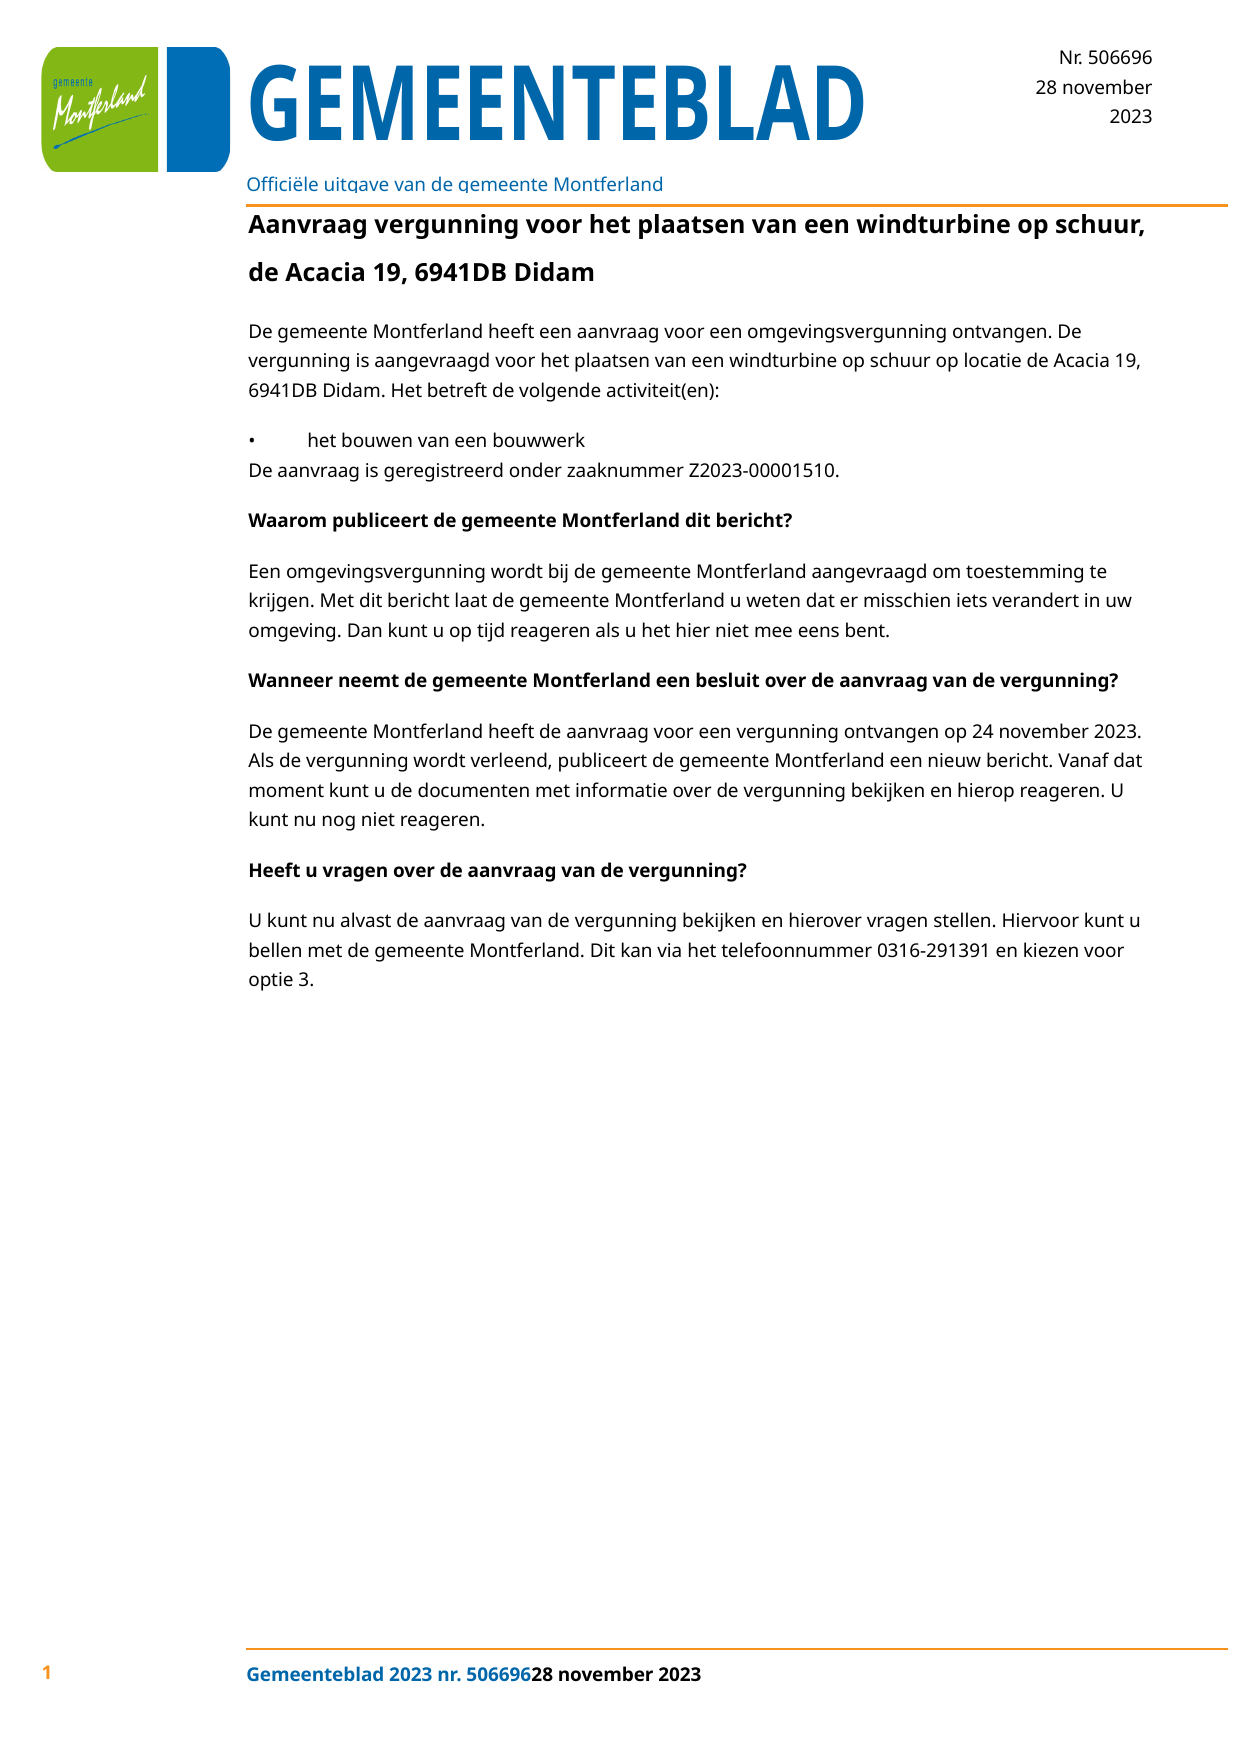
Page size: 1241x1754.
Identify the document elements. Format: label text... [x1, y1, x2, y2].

text U kunt nu alvast de aanvraag van de vergunning bekijken en hierover vragen stellen. Hiervoor kunt u bellen met de gemeente Montferland. Dit kan via het telefoonnummer 0316-291391 en kiezen voor optie 3. [248, 907, 1152, 992]
text Aanvraag vergunning voor het plaatsen van een windturbine op schuur, de Acacia 19, 6941DB Didam [248, 207, 1152, 288]
text Een omgevingsvergunning wordt bij de gemeente Montferland aangevraagd om toestemming te krijgen. Met dit bericht laat de gemeente Montferland u weten dat er misschien iets verandert in uw omgeving. Dan kunt u op tijd reageren als u het hier niet mee eens bent. [248, 558, 1152, 643]
picture [41, 47, 231, 172]
text De gemeente Montferland heeft een aanvraag voor een omgevingsvergunning ontvangen. De vergunning is aangevraagd voor het plaatsen van een windturbine op schuur op locatie de Acacia 19, 6941DB Didam. Het betreft de volgende activiteit(en): [248, 318, 1152, 403]
text Waarom publiceert de gemeente Montferland dit bericht? [248, 507, 1152, 533]
text De gemeente Montferland heeft de aanvraag voor een vergunning ontvangen op 24 november 2023. Als de vergunning wordt verleend, publiceert de gemeente Montferland een nieuw bericht. Vanaf dat moment kunt u de documenten met informatie over de vergunning bekijken en hierop reageren. U kunt nu nog niet reageren. [248, 718, 1152, 832]
text Wanneer neemt de gemeente Montferland een besluit over de aanvraag van de vergunning? [248, 667, 1152, 693]
text Heeft u vragen over de aanvraag van de vergunning? [248, 857, 1152, 883]
list het bouwen van een bouwwerk [248, 427, 1152, 453]
text De aanvraag is geregistreerd onder zaaknummer Z2023-00001510. [248, 457, 1152, 483]
